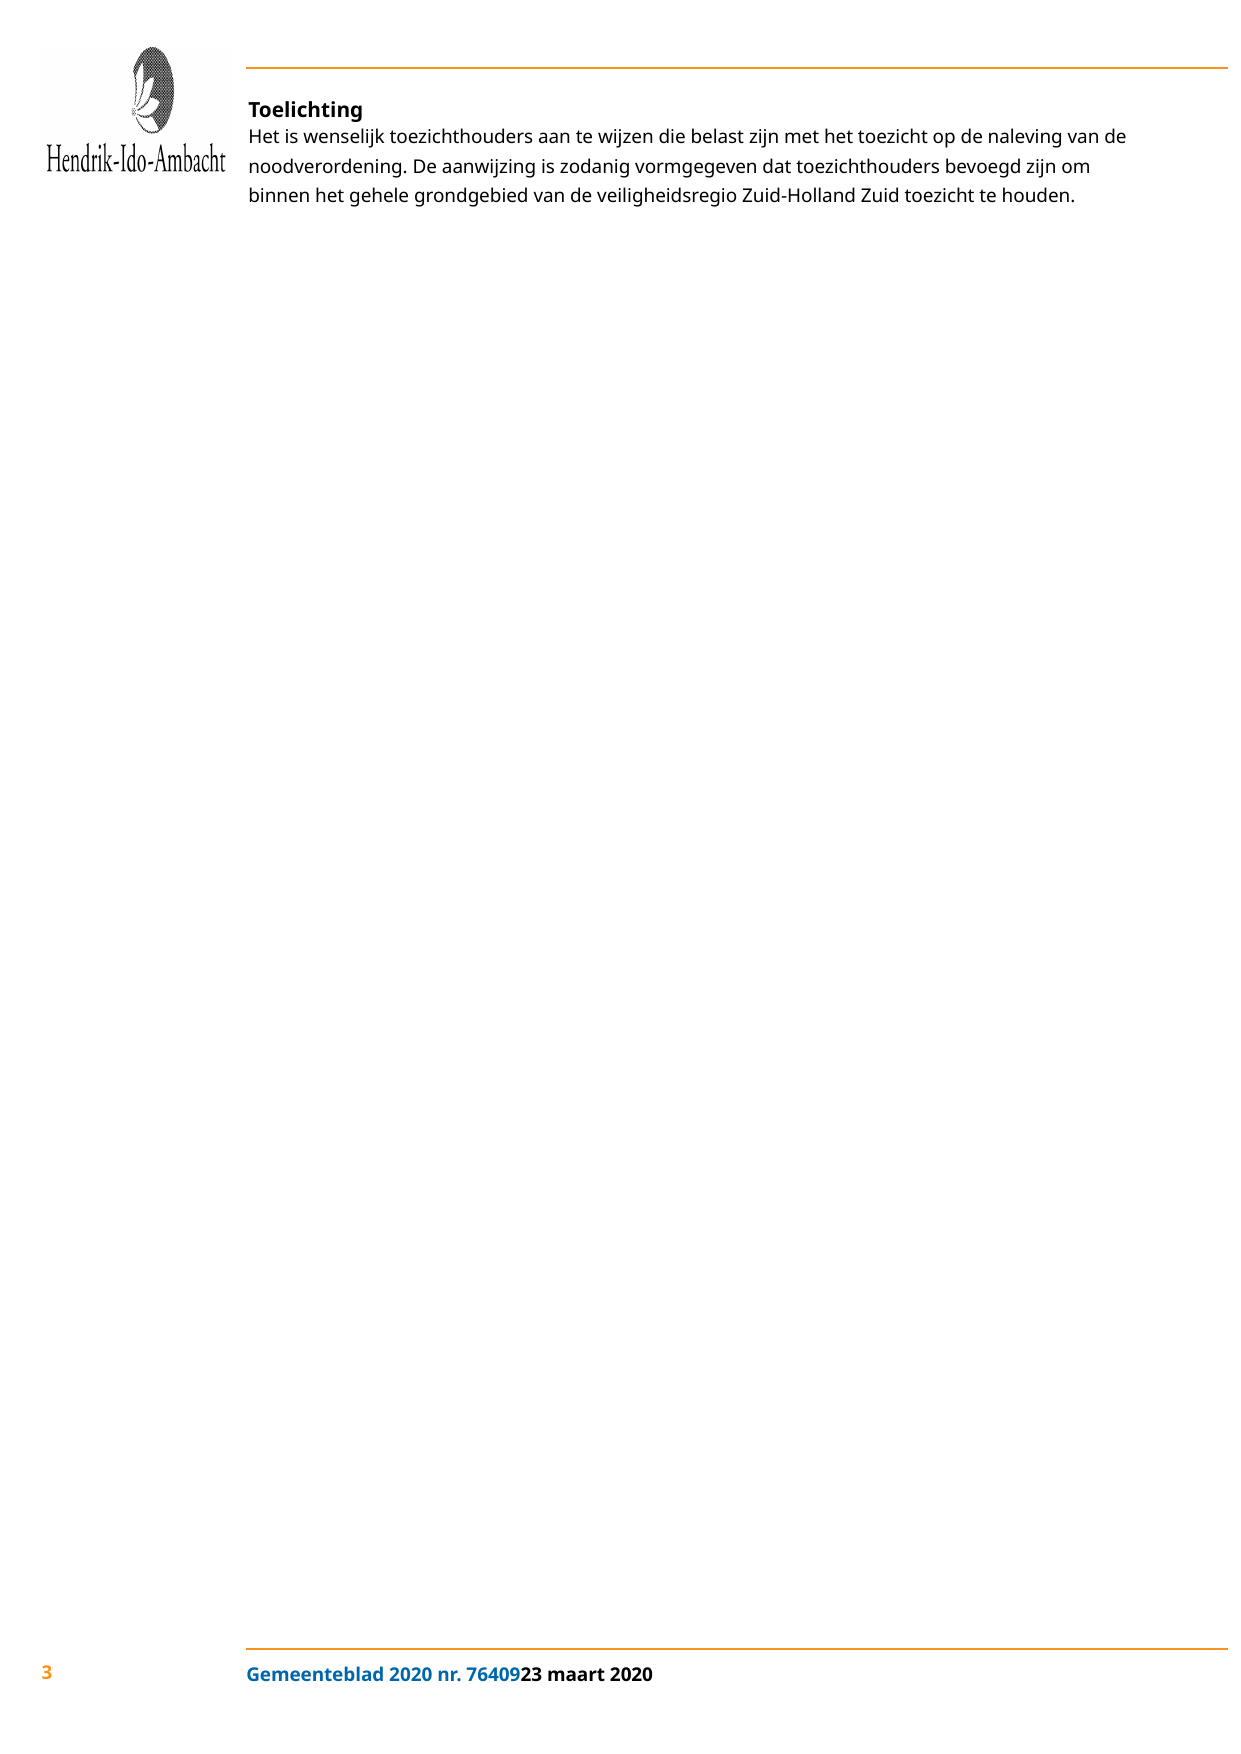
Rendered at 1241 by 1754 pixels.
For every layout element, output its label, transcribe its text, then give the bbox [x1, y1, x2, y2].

text Toelichting [248, 95, 1152, 123]
text Het is wenselijk toezichthouders aan te wijzen die belast zijn met het toezicht op de naleving van de noodverordening. De aanwijzing is zodanig vormgegeven dat toezichthouders bevoegd zijn om binnen het gehele grondgebied van de veiligheidsregio Zuid-Holland Zuid toezicht te houden. [248, 123, 1152, 208]
picture [41, 47, 231, 172]
